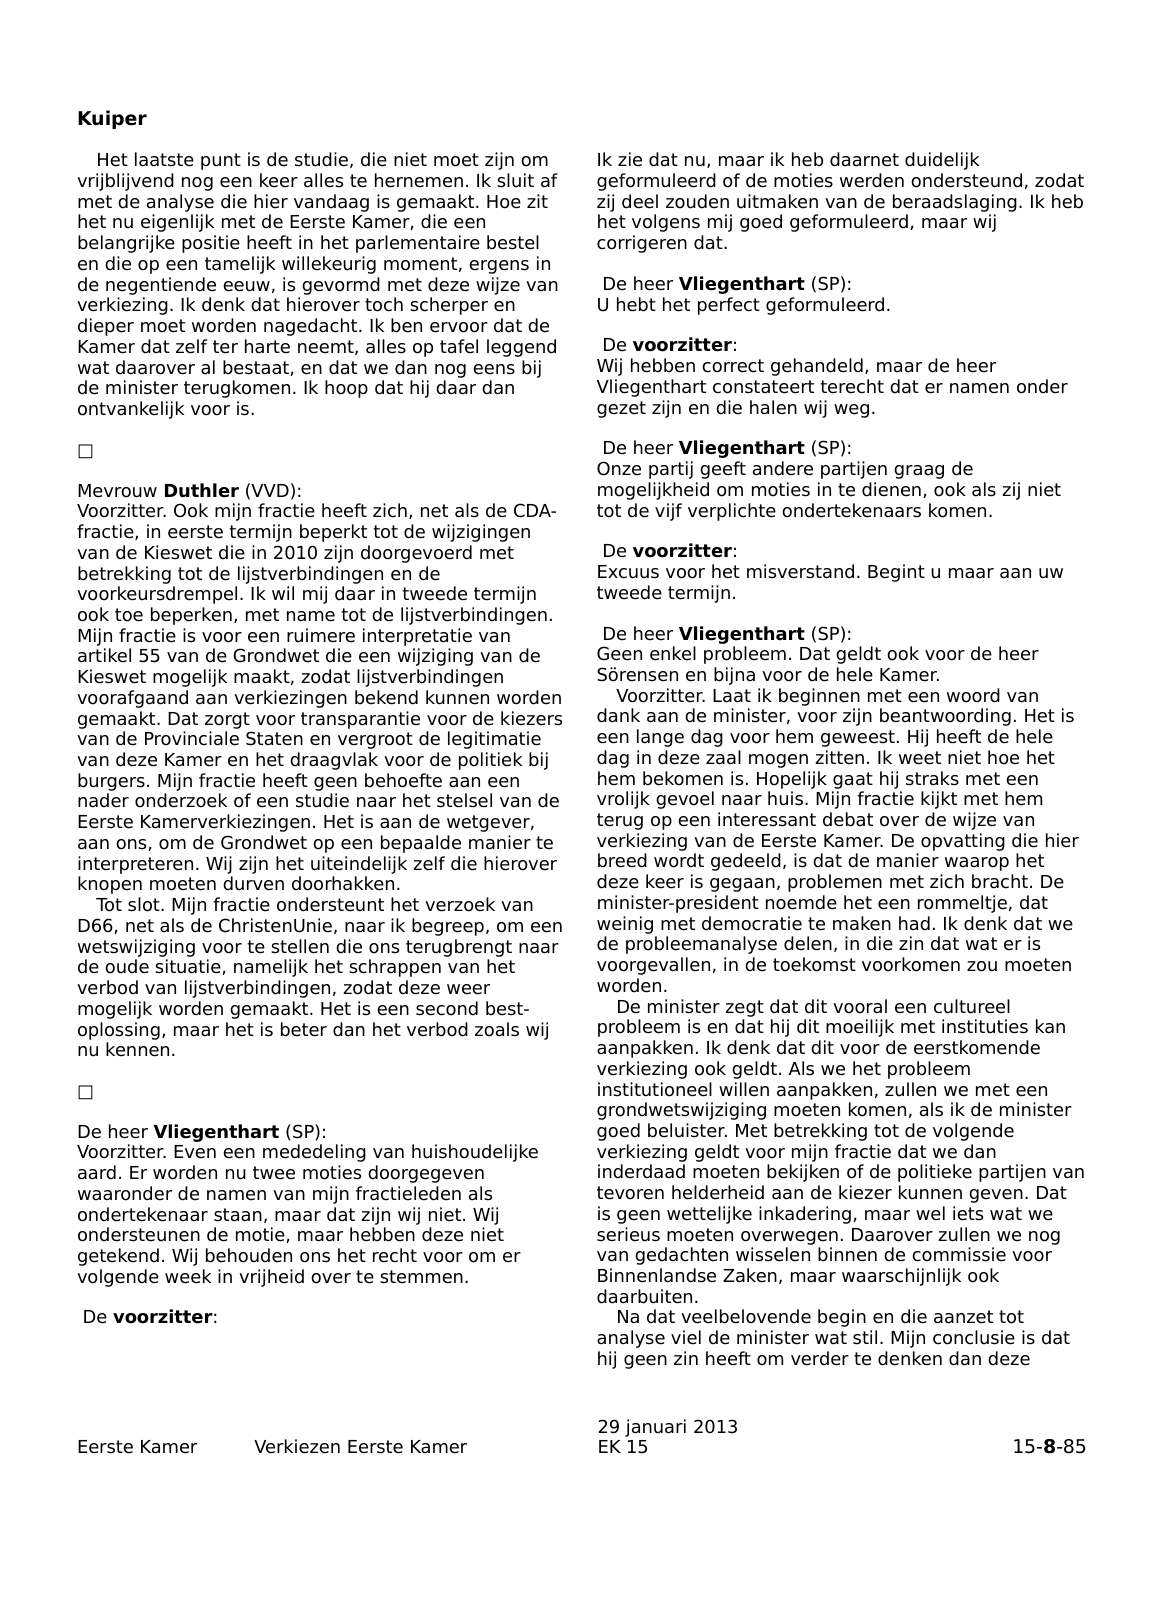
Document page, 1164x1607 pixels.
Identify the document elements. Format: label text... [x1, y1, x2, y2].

text Na dat veelbelovende begin en die aanzet tot analyse viel de minister wat stil. Mijn conclusie is dat hij geen zin heeft om verder te denken dan deze [596, 1307, 1087, 1369]
text Het laatste punt is de studie, die niet moet zijn om vrijblijvend nog een keer alles te hernemen. Ik sluit af met de analyse die hier vandaag is gemaakt. Hoe zit het nu eigenlijk met de Eerste Kamer, die een belangrijke positie heeft in het parlementaire bestel en die op een tamelijk willekeurig moment, ergens in de negentiende eeuw, is gevormd met deze wijze van verkiezing. Ik denk dat hierover toch scherper en dieper moet worden nagedacht. Ik ben ervoor dat de Kamer dat zelf ter harte neemt, alles op tafel leggend wat daarover al bestaat, en dat we dan nog eens bij de minister terugkomen. Ik hoop dat hij daar dan ontvankelijk voor is. [77, 150, 567, 420]
text Voorzitter. Ook mijn fractie heeft zich, net als de CDA-fractie, in eerste termijn beperkt tot de wijzigingen van de Kieswet die in 2010 zijn doorgevoerd met betrekking tot de lijstverbindingen en de voorkeursdrempel. Ik wil mij daar in tweede termijn ook toe beperken, met name tot de lijstverbindingen. Mijn fractie is voor een ruimere interpretatie van artikel 55 van de Grondwet die een wijziging van de Kieswet mogelijk maakt, zodat lijstverbindingen voorafgaand aan verkiezingen bekend kunnen worden gemaakt. Dat zorgt voor transparantie voor de kiezers van de Provinciale Staten en vergroot de legitimatie van deze Kamer en het draagvlak voor de politiek bij burgers. Mijn fractie heeft geen behoefte aan een nader onderzoek of een studie naar het stelsel van de Eerste Kamerverkiezingen. Het is aan de wetgever, aan ons, om de Grondwet op een bepaalde manier te interpreteren. Wij zijn het uiteindelijk zelf die hierover knopen moeten durven doorhakken. [77, 501, 567, 895]
text De heer Vliegenthart (SP): [596, 623, 1087, 644]
text De voorzitter: [596, 335, 1087, 356]
text De heer Vliegenthart (SP): [596, 438, 1087, 459]
text De heer Vliegenthart (SP): [77, 1122, 567, 1142]
text U hebt het perfect geformuleerd. [596, 294, 1087, 315]
text De heer Vliegenthart (SP): [596, 274, 1087, 294]
text De voorzitter: [596, 541, 1087, 562]
text □ [77, 1081, 567, 1102]
text Ik zie dat nu, maar ik heb daarnet duidelijk geformuleerd of de moties werden ondersteund, zodat zij deel zouden uitmaken van de beraadslaging. Ik heb het volgens mij goed geformuleerd, maar wij corrigeren dat. [596, 150, 1087, 254]
text Wij hebben correct gehandeld, maar de heer Vliegenthart constateert terecht dat er namen onder gezet zijn en die halen wij weg. [596, 356, 1087, 418]
text Geen enkel probleem. Dat geldt ook voor de heer Sörensen en bijna voor de hele Kamer. [596, 644, 1087, 686]
text Voorzitter. Laat ik beginnen met een woord van dank aan de minister, voor zijn beantwoording. Het is een lange dag voor hem geweest. Hij heeft de hele dag in deze zaal mogen zitten. Ik weet niet hoe het hem bekomen is. Hopelijk gaat hij straks met een vrolijk gevoel naar huis. Mijn fractie kijkt met hem terug op een interessant debat over de wijze van verkiezing van de Eerste Kamer. De opvatting die hier breed wordt gedeeld, is dat de manier waarop het deze keer is gegaan, problemen met zich bracht. De minister-president noemde het een rommeltje, dat weinig met democratie te maken had. Ik denk dat we de probleemanalyse delen, in die zin dat wat er is voorgevallen, in de toekomst voorkomen zou moeten worden. [596, 686, 1087, 996]
text Voorzitter. Even een mededeling van huishoudelijke aard. Er worden nu twee moties doorgegeven waaronder de namen van mijn fractieleden als ondertekenaar staan, maar dat zijn wij niet. Wij ondersteunen de motie, maar hebben deze niet getekend. Wij behouden ons het recht voor om er volgende week in vrijheid over te stemmen. [77, 1142, 567, 1287]
text De voorzitter: [77, 1307, 567, 1328]
text Mevrouw Duthler (VVD): [77, 480, 567, 501]
text Tot slot. Mijn fractie ondersteunt het verzoek van D66, net als de ChristenUnie, naar ik begreep, om een wetswijziging voor te stellen die ons terugbrengt naar de oude situatie, namelijk het schrappen van het verbod van lijstverbindingen, zodat deze weer mogelijk worden gemaakt. Het is een second best-oplossing, maar het is beter dan het verbod zoals wij nu kennen. [77, 895, 567, 1061]
text De minister zegt dat dit vooral een cultureel probleem is en dat hij dit moeilijk met instituties kan aanpakken. Ik denk dat dit voor de eerstkomende verkiezing ook geldt. Als we het probleem institutioneel willen aanpakken, zullen we met een grondwetswijziging moeten komen, als ik de minister goed beluister. Met betrekking tot de volgende verkiezing geldt voor mijn fractie dat we dan inderdaad moeten bekijken of de politieke partijen van tevoren helderheid aan de kiezer kunnen geven. Dat is geen wettelijke inkadering, maar wel iets wat we serieus moeten overwegen. Daarover zullen we nog van gedachten wisselen binnen de commissie voor Binnenlandse Zaken, maar waarschijnlijk ook daarbuiten. [596, 996, 1087, 1307]
text □ [77, 440, 567, 460]
text Onze partij geeft andere partijen graag de mogelijkheid om moties in te dienen, ook als zij niet tot de vijf verplichte ondertekenaars komen. [596, 459, 1087, 521]
text Excuus voor het misverstand. Begint u maar aan uw tweede termijn. [596, 562, 1087, 603]
